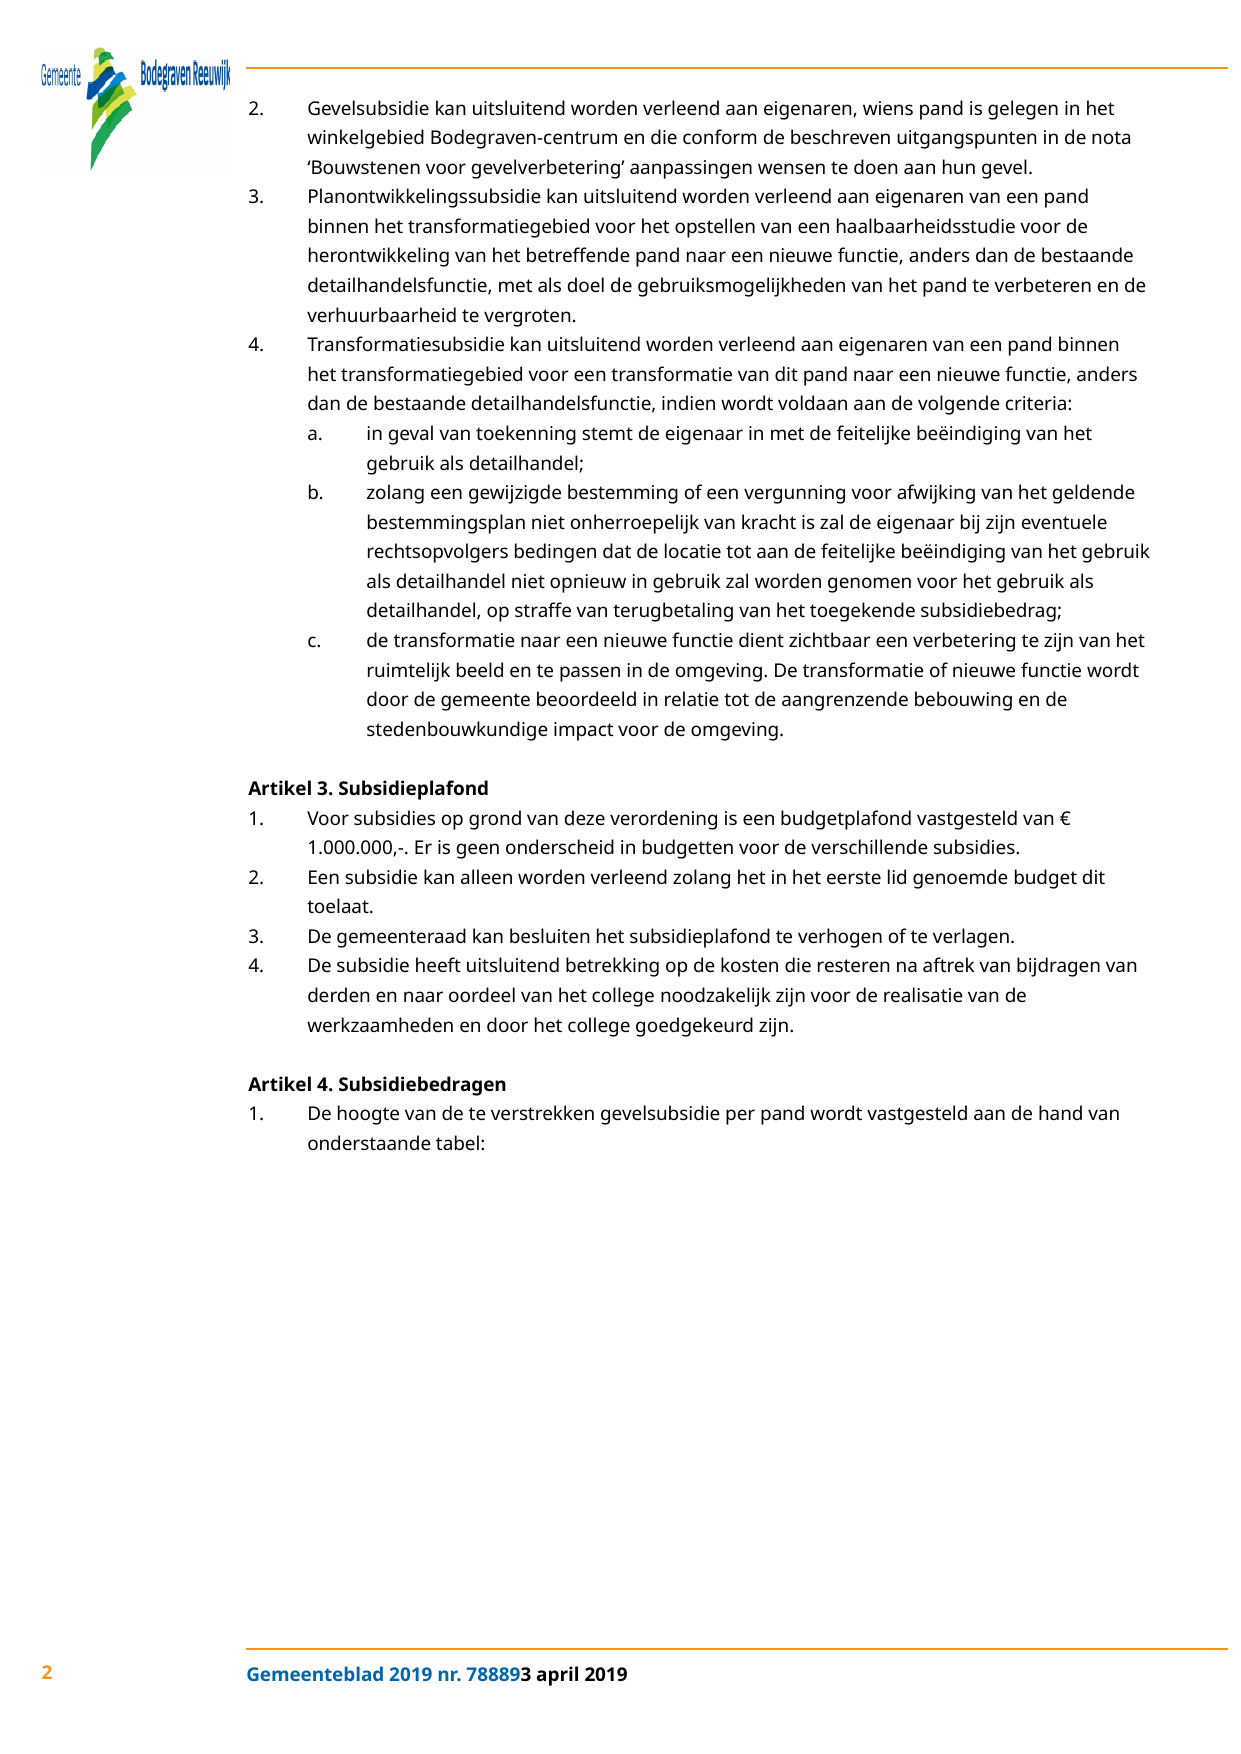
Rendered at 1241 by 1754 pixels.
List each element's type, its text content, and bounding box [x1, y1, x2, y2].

text Artikel 4. Subsidiebedragen [248, 1071, 1152, 1097]
list in geval van toekenning stemt de eigenaar in met de feitelijke beëindiging van het gebruik als detailhandel; [307, 420, 1152, 476]
list Een subsidie kan alleen worden verleend zolang het in het eerste lid genoemde budget dit toelaat. [248, 864, 1152, 919]
text Artikel 3. Subsidieplafond [248, 775, 1152, 801]
list Planontwikkelingssubsidie kan uitsluitend worden verleend aan eigenaren van een pand binnen het transformatiegebied voor het opstellen van een haalbaarheidsstudie voor de herontwikkeling van het betreffende pand naar een nieuwe functie, anders dan de bestaande detailhandelsfunctie, met als doel de gebruiksmogelijkheden van het pand te verbeteren en de verhuurbaarheid te vergroten. [248, 183, 1152, 328]
list De subsidie heeft uitsluitend betrekking op de kosten die resteren na aftrek van bijdragen van derden en naar oordeel van het college noodzakelijk zijn voor de realisatie van de werkzaamheden en door het college goedgekeurd zijn. [248, 953, 1152, 1038]
list De hoogte van de te verstrekken gevelsubsidie per pand wordt vastgesteld aan de hand van onderstaande tabel: [248, 1101, 1152, 1156]
list De gemeenteraad kan besluiten het subsidieplafond te verhogen of te verlagen. [248, 923, 1152, 949]
list Transformatiesubsidie kan uitsluitend worden verleend aan eigenaren van een pand binnen het transformatiegebied voor een transformatie van dit pand naar een nieuwe functie, anders dan de bestaande detailhandelsfunctie, indien wordt voldaan aan de volgende criteria: [248, 331, 1152, 416]
list Gevelsubsidie kan uitsluitend worden verleend aan eigenaren, wiens pand is gelegen in het winkelgebied Bodegraven-centrum en die conform de beschreven uitgangspunten in de nota ‘Bouwstenen voor gevelverbetering’ aanpassingen wensen te doen aan hun gevel. [248, 95, 1152, 180]
list Voor subsidies op grond van deze verordening is een budgetplafond vastgesteld van € 1.000.000,-. Er is geen onderscheid in budgetten voor de verschillende subsidies. [248, 805, 1152, 860]
picture [41, 47, 231, 172]
list zolang een gewijzigde bestemming of een vergunning voor afwijking van het geldende bestemmingsplan niet onherroepelijk van kracht is zal de eigenaar bij zijn eventuele rechtsopvolgers bedingen dat de locatie tot aan de feitelijke beëindiging van het gebruik als detailhandel niet opnieuw in gebruik zal worden genomen voor het gebruik als detailhandel, op straffe van terugbetaling van het toegekende subsidiebedrag; [307, 479, 1152, 623]
list de transformatie naar een nieuwe functie dient zichtbaar een verbetering te zijn van het ruimtelijk beeld en te passen in de omgeving. De transformatie of nieuwe functie wordt door de gemeente beoordeeld in relatie tot de aangrenzende bebouwing en de stedenbouwkundige impact voor de omgeving. [307, 627, 1152, 742]
